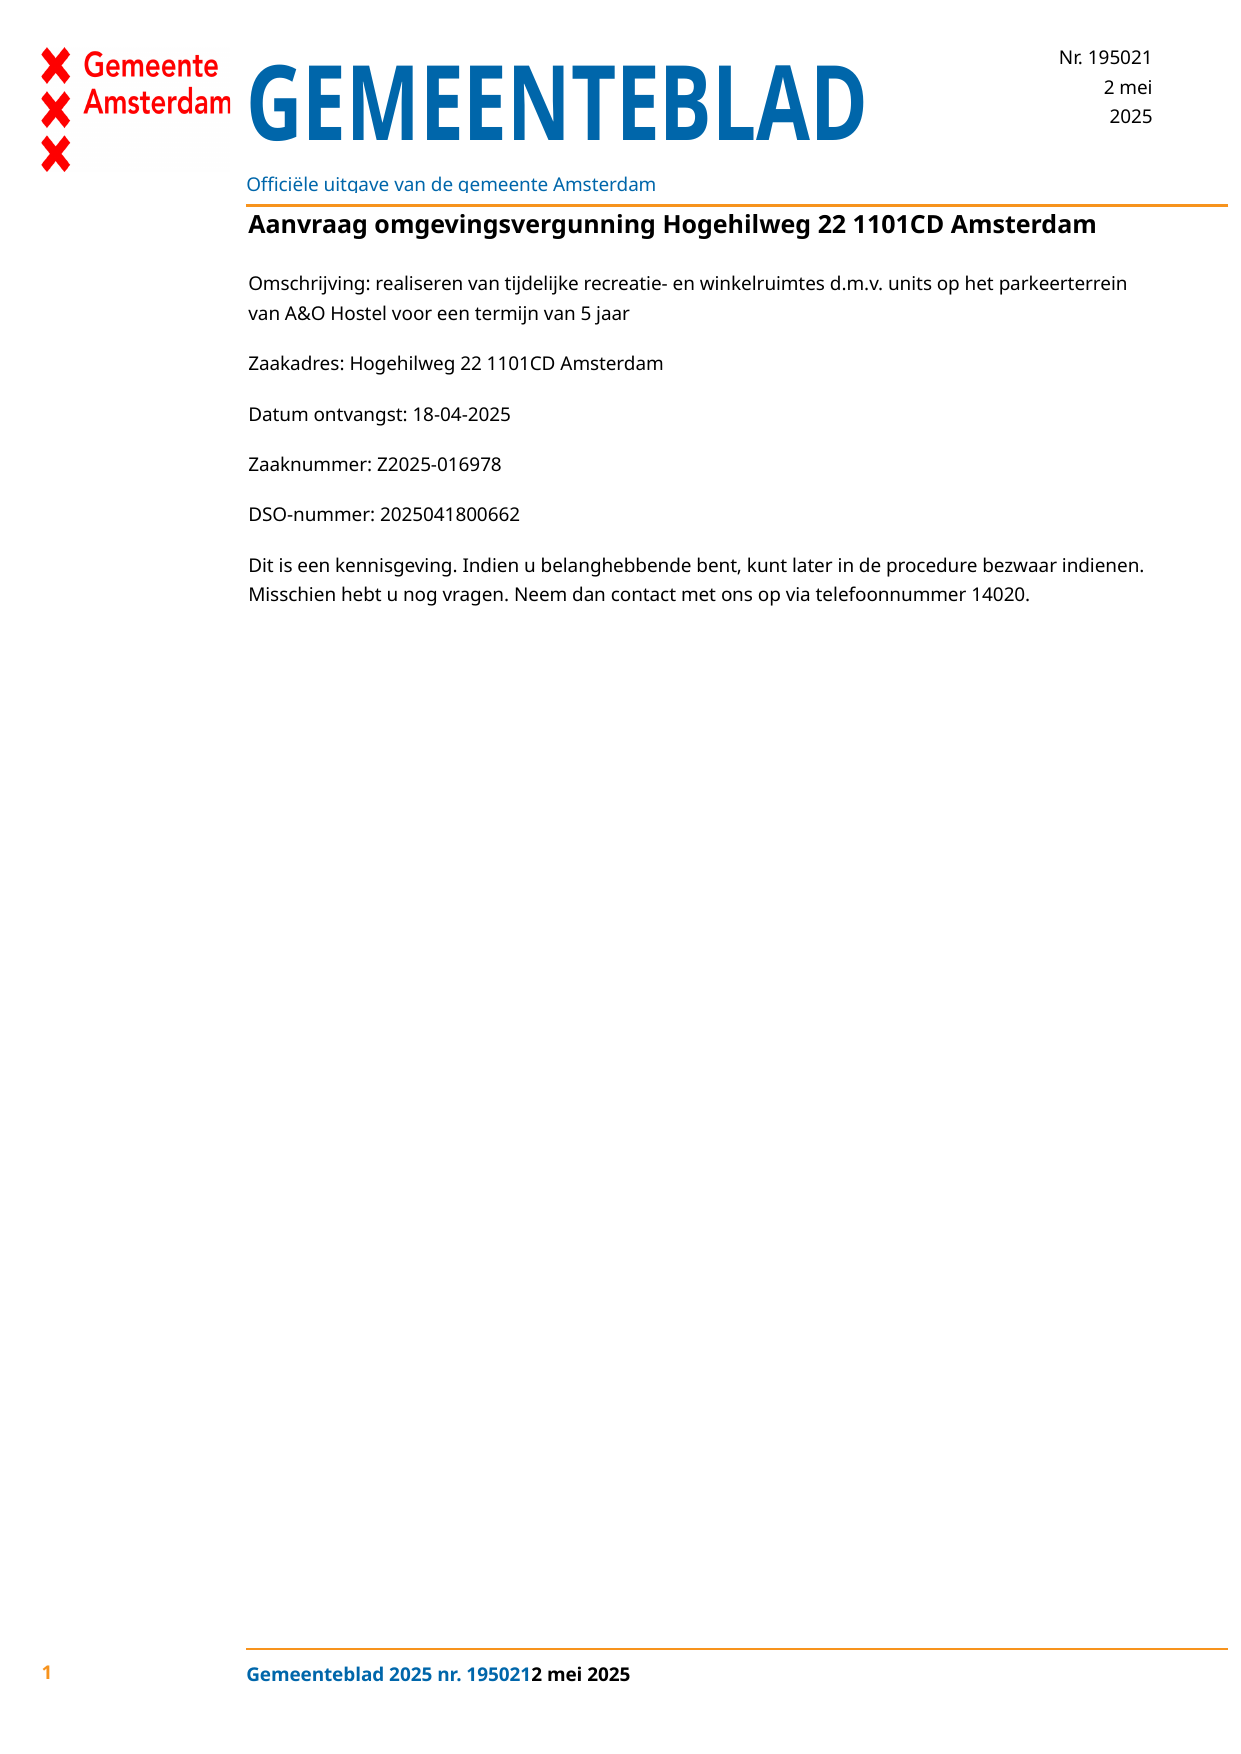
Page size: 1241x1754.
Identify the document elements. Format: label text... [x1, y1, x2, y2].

text Datum ontvangst: 18-04-2025 [248, 401, 1152, 426]
text Aanvraag omgevingsvergunning Hogehilweg 22 1101CD Amsterdam [248, 207, 1152, 241]
text Dit is een kennisgeving. Indien u belanghebbende bent, kunt later in de procedure bezwaar indienen. Misschien hebt u nog vragen. Neem dan contact met ons op via telefoonnummer 14020. [248, 552, 1152, 607]
picture [41, 47, 231, 172]
text Zaaknummer: Z2025-016978 [248, 451, 1152, 477]
text Omschrijving: realiseren van tijdelijke recreatie- en winkelruimtes d.m.v. units op het parkeerterrein van A&O Hostel voor een termijn van 5 jaar [248, 270, 1152, 326]
text Zaakadres: Hogehilweg 22 1101CD Amsterdam [248, 350, 1152, 376]
text DSO-nummer: 2025041800662 [248, 502, 1152, 527]
